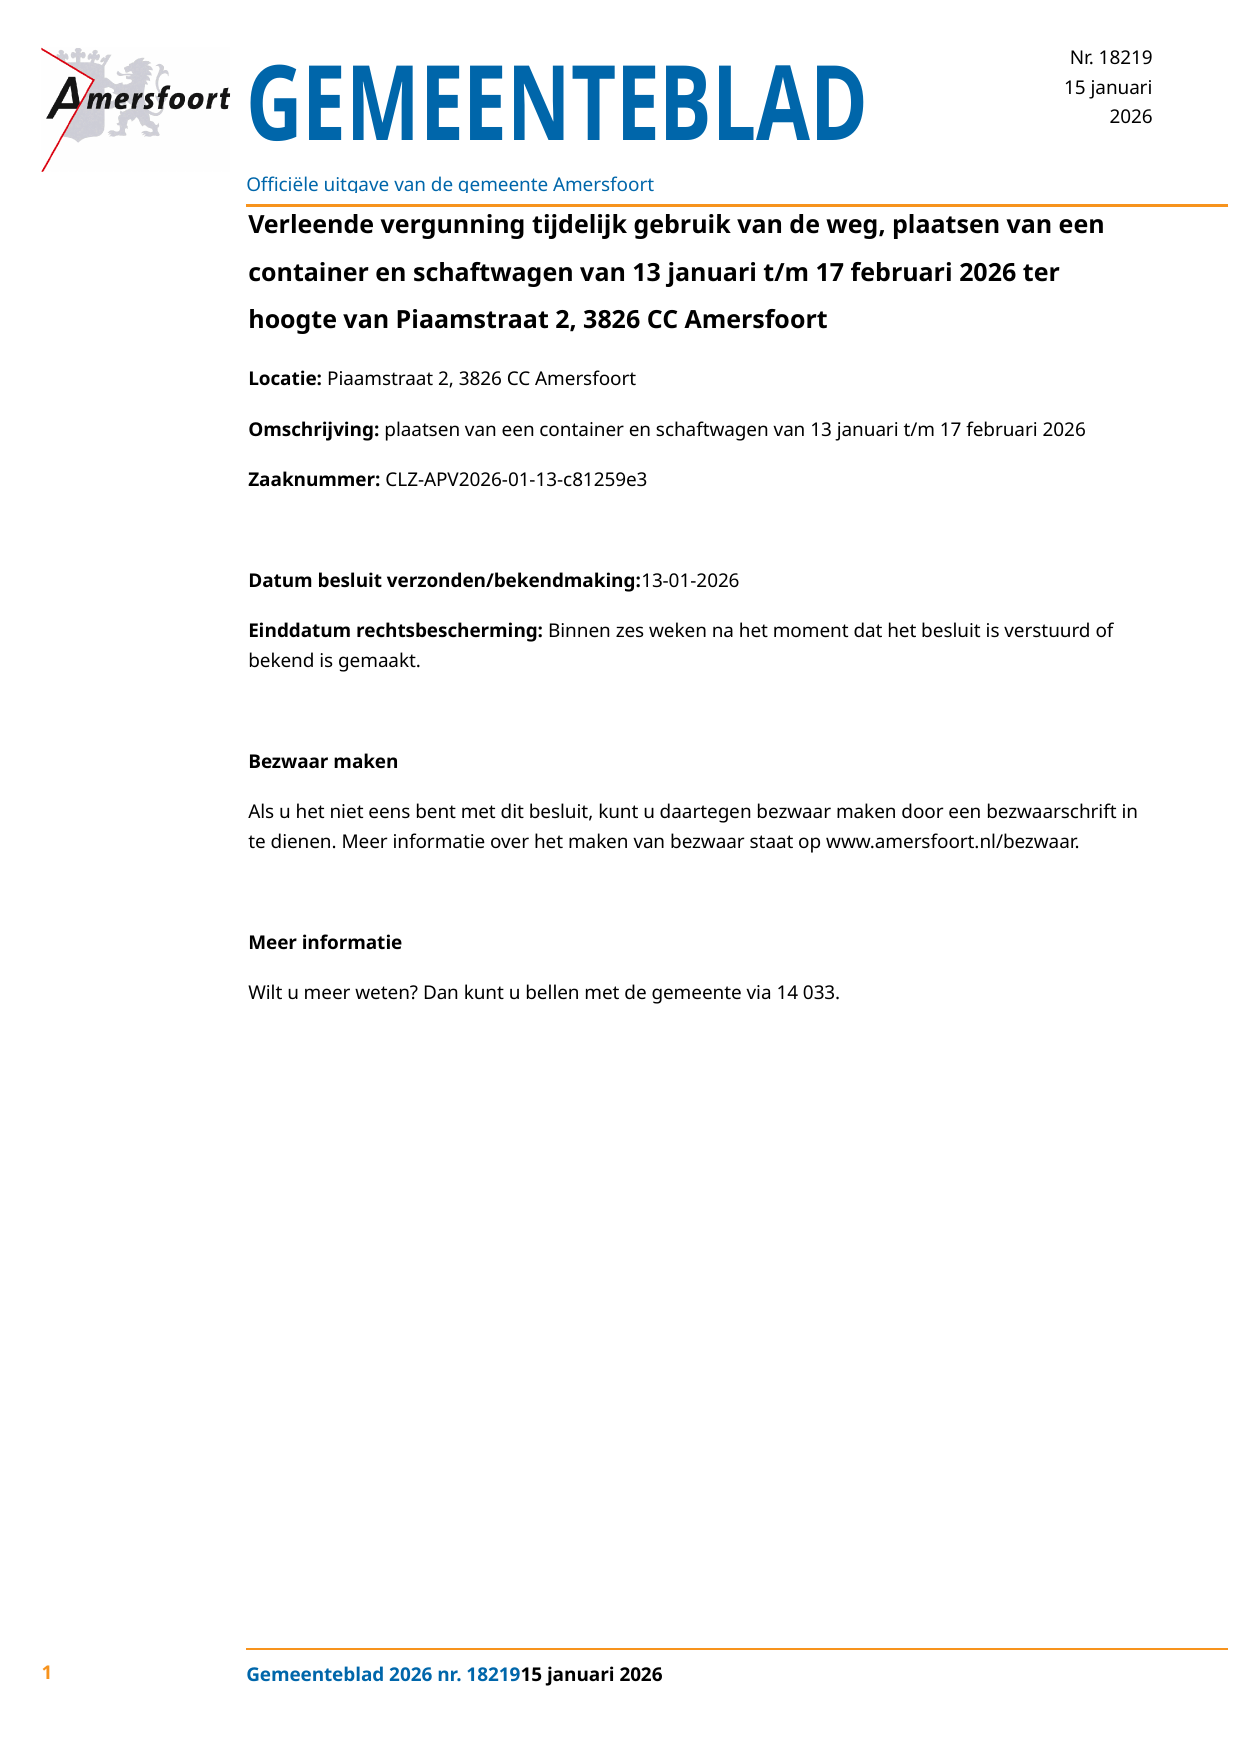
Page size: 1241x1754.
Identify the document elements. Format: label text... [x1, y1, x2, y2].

text Datum besluit verzonden/bekendmaking:13-01-2026 [248, 567, 1152, 593]
text Einddatum rechtsbescherming: Binnen zes weken na het moment dat het besluit is verstuurd of bekend is gemaakt. [248, 618, 1152, 673]
text Meer informatie [248, 929, 1152, 954]
text Omschrijving: plaatsen van een container en schaftwagen van 13 januari t/m 17 februari 2026 [248, 416, 1152, 442]
text Verleende vergunning tijdelijk gebruik van de weg, plaatsen van een container en schaftwagen van 13 januari t/m 17 februari 2026 ter hoogte van Piaamstraat 2, 3826 CC Amersfoort [248, 207, 1152, 336]
text Bezwaar maken [248, 748, 1152, 774]
text Zaaknummer: CLZ-APV2026-01-13-c81259e3 [248, 466, 1152, 492]
text Wilt u meer weten? Dan kunt u bellen met de gemeente via 14 033. [248, 979, 1152, 1005]
text Als u het niet eens bent met dit besluit, kunt u daartegen bezwaar maken door een bezwaarschrift in te dienen. Meer informatie over het maken van bezwaar staat op www.amersfoort.nl/bezwaar. [248, 798, 1152, 854]
picture [41, 47, 231, 172]
text Locatie: Piaamstraat 2, 3826 CC Amersfoort [248, 366, 1152, 391]
